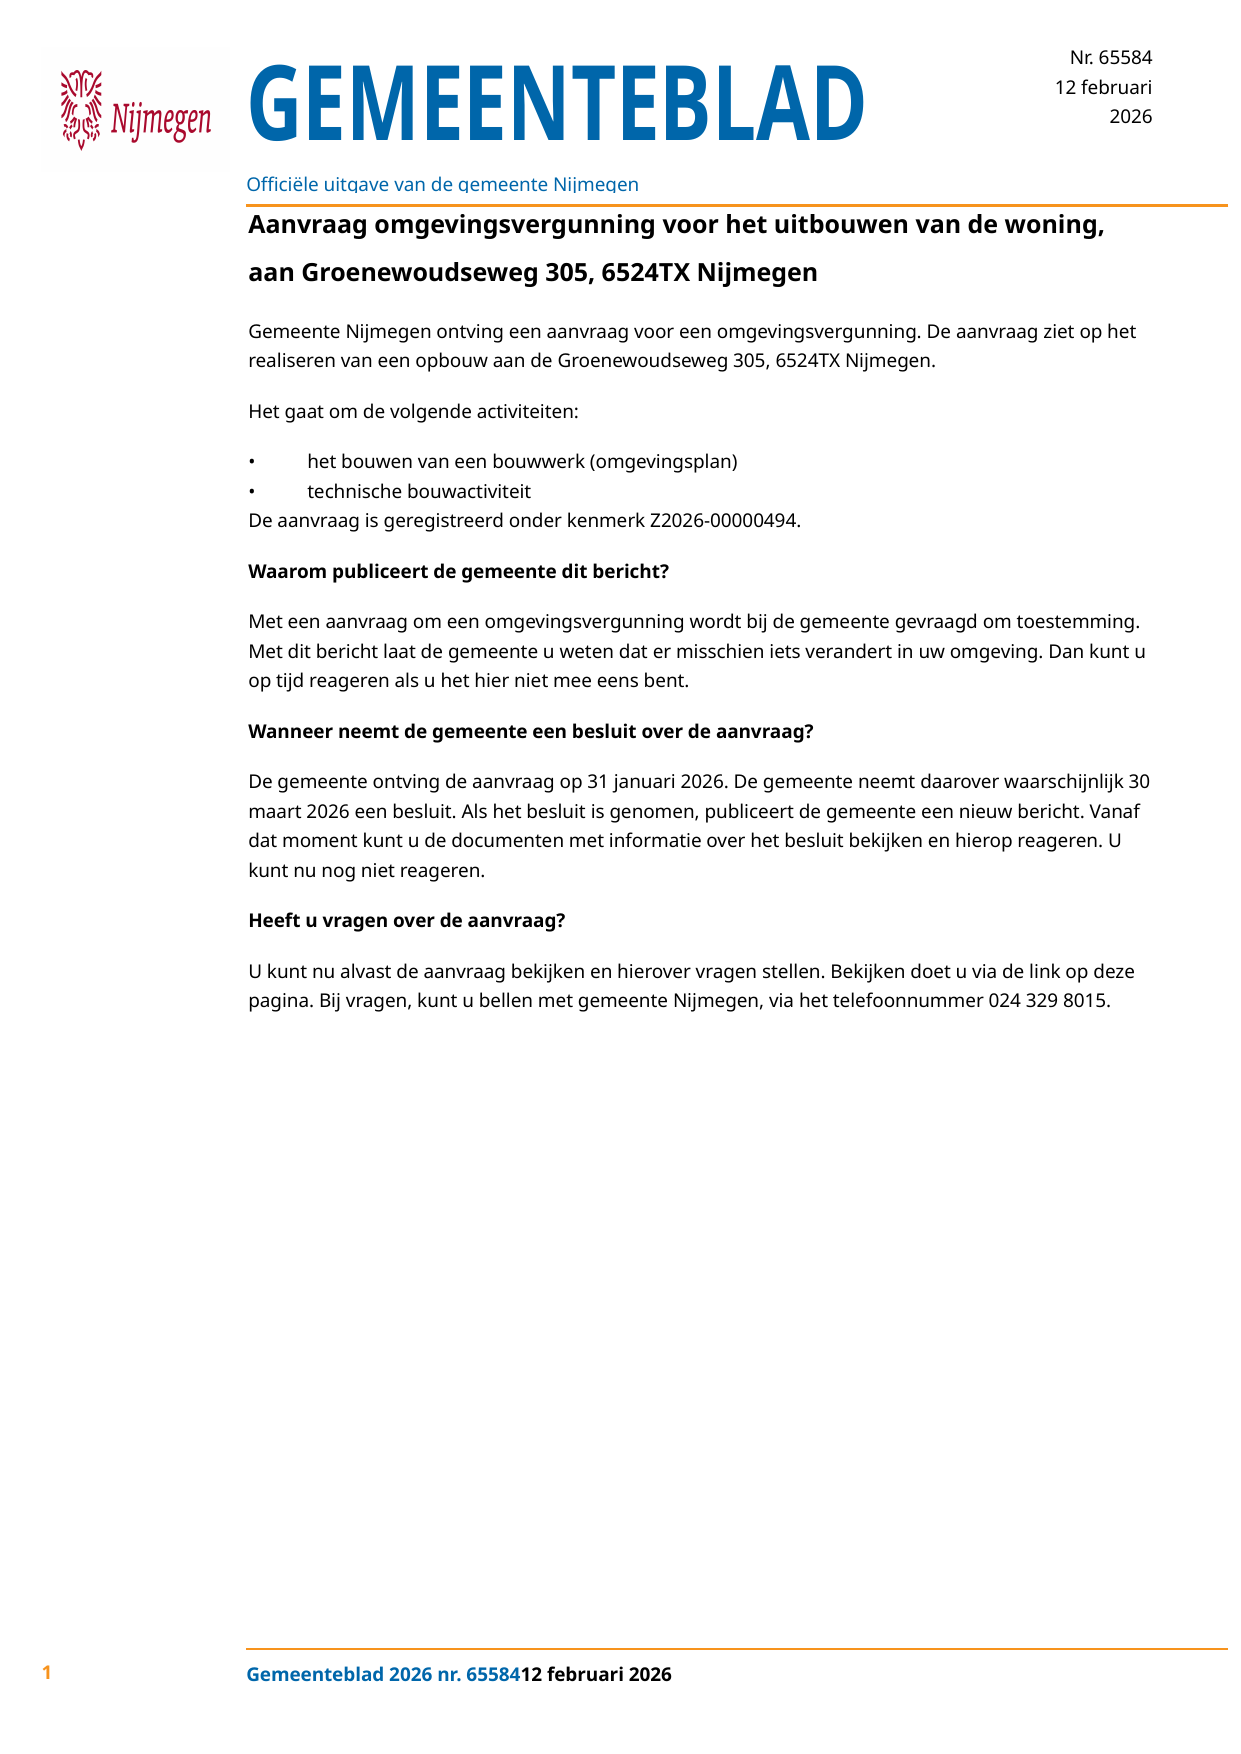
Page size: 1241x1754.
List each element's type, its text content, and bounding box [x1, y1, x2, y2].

text Aanvraag omgevingsvergunning voor het uitbouwen van de woning, aan Groenewoudseweg 305, 6524TX Nijmegen [248, 207, 1152, 288]
text De gemeente ontving de aanvraag op 31 januari 2026. De gemeente neemt daarover waarschijnlijk 30 maart 2026 een besluit. Als het besluit is genomen, publiceert de gemeente een nieuw bericht. Vanaf dat moment kunt u de documenten met informatie over het besluit bekijken en hierop reageren. U kunt nu nog niet reageren. [248, 768, 1152, 883]
text Gemeente Nijmegen ontving een aanvraag voor een omgevingsvergunning. De aanvraag ziet op het realiseren van een opbouw aan de Groenewoudseweg 305, 6524TX Nijmegen. [248, 318, 1152, 373]
list het bouwen van een bouwwerk (omgevingsplan) [248, 448, 1152, 474]
text Heeft u vragen over de aanvraag? [248, 907, 1152, 933]
text U kunt nu alvast de aanvraag bekijken en hierover vragen stellen. Bekijken doet u via de link op deze pagina. Bij vragen, kunt u bellen met gemeente Nijmegen, via het telefoonnummer 024 329 8015. [248, 958, 1152, 1013]
text Wanneer neemt de gemeente een besluit over de aanvraag? [248, 718, 1152, 744]
picture [41, 47, 231, 172]
text Waarom publiceert de gemeente dit bericht? [248, 558, 1152, 584]
text Met een aanvraag om een omgevingsvergunning wordt bij de gemeente gevraagd om toestemming. Met dit bericht laat de gemeente u weten dat er misschien iets verandert in uw omgeving. Dan kunt u op tijd reageren als u het hier niet mee eens bent. [248, 608, 1152, 693]
text De aanvraag is geregistreerd onder kenmerk Z2026-00000494. [248, 507, 1152, 533]
list technische bouwactiviteit [248, 478, 1152, 504]
text Het gaat om de volgende activiteiten: [248, 398, 1152, 424]
